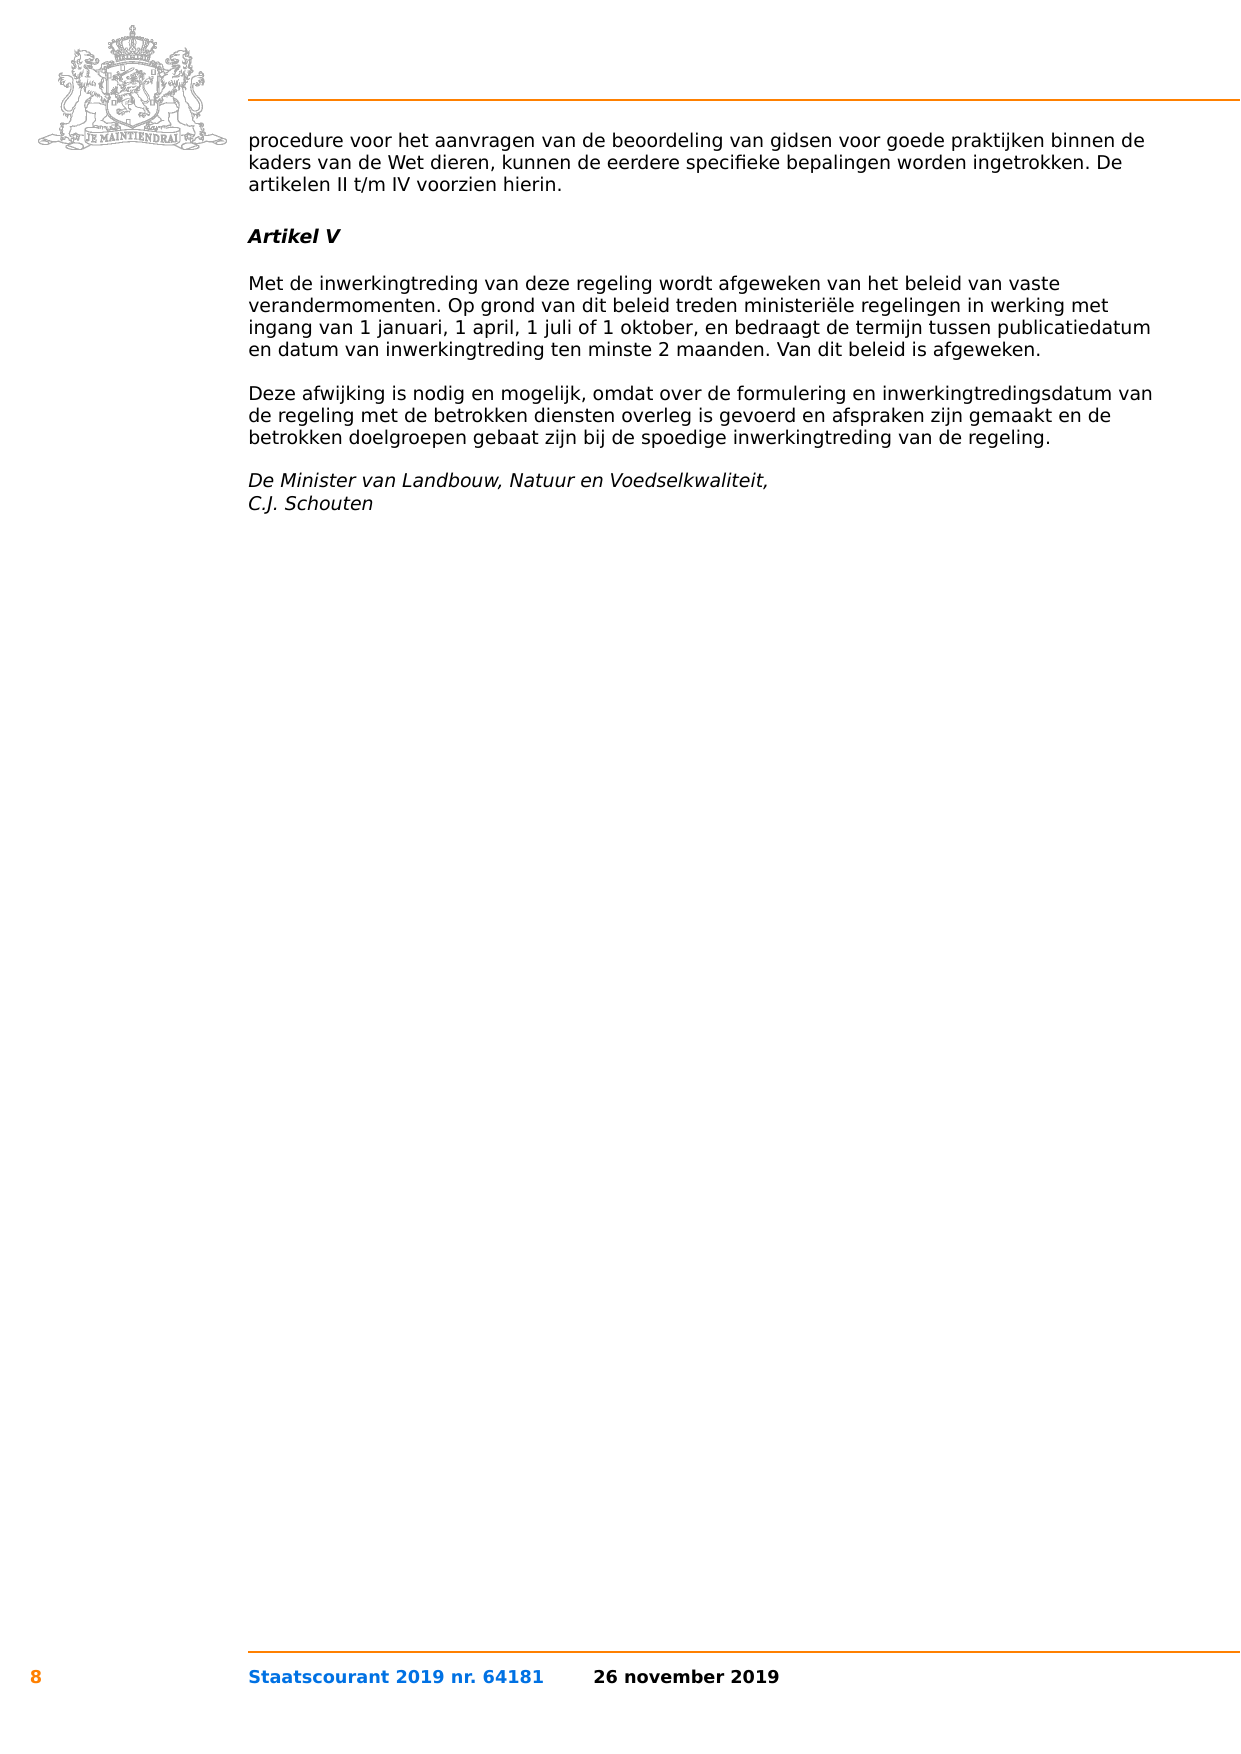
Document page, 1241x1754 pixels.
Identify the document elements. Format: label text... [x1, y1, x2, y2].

text Deze afwijking is nodig en mogelijk, omdat over de formulering en inwerkingtredingsdatum van de regeling met de betrokken diensten overleg is gevoerd en afspraken zijn gemaakt en de betrokken doelgroepen gebaat zijn bij de spoedige inwerkingtreding van de regeling. [248, 383, 1163, 448]
text procedure voor het aanvragen van de beoordeling van gidsen voor goede praktijken binnen de kaders van de Wet dieren, kunnen de eerdere specifieke bepalingen worden ingetrokken. De artikelen II t/m IV voorzien hierin. [248, 130, 1163, 196]
text De Minister van Landbouw, Natuur en Voedselkwaliteit, C.J. Schouten [248, 470, 1163, 514]
subtitle Artikel V [248, 226, 1163, 248]
text Met de inwerkingtreding van deze regeling wordt afgeweken van het beleid van vaste verandermomenten. Op grond van dit beleid treden ministeriële regelingen in werking met ingang van 1 januari, 1 april, 1 juli of 1 oktober, en bedraagt de termijn tussen publicatiedatum en datum van inwerkingtreding ten minste 2 maanden. Van dit beleid is afgeweken. [248, 273, 1163, 361]
picture [38, 25, 227, 150]
